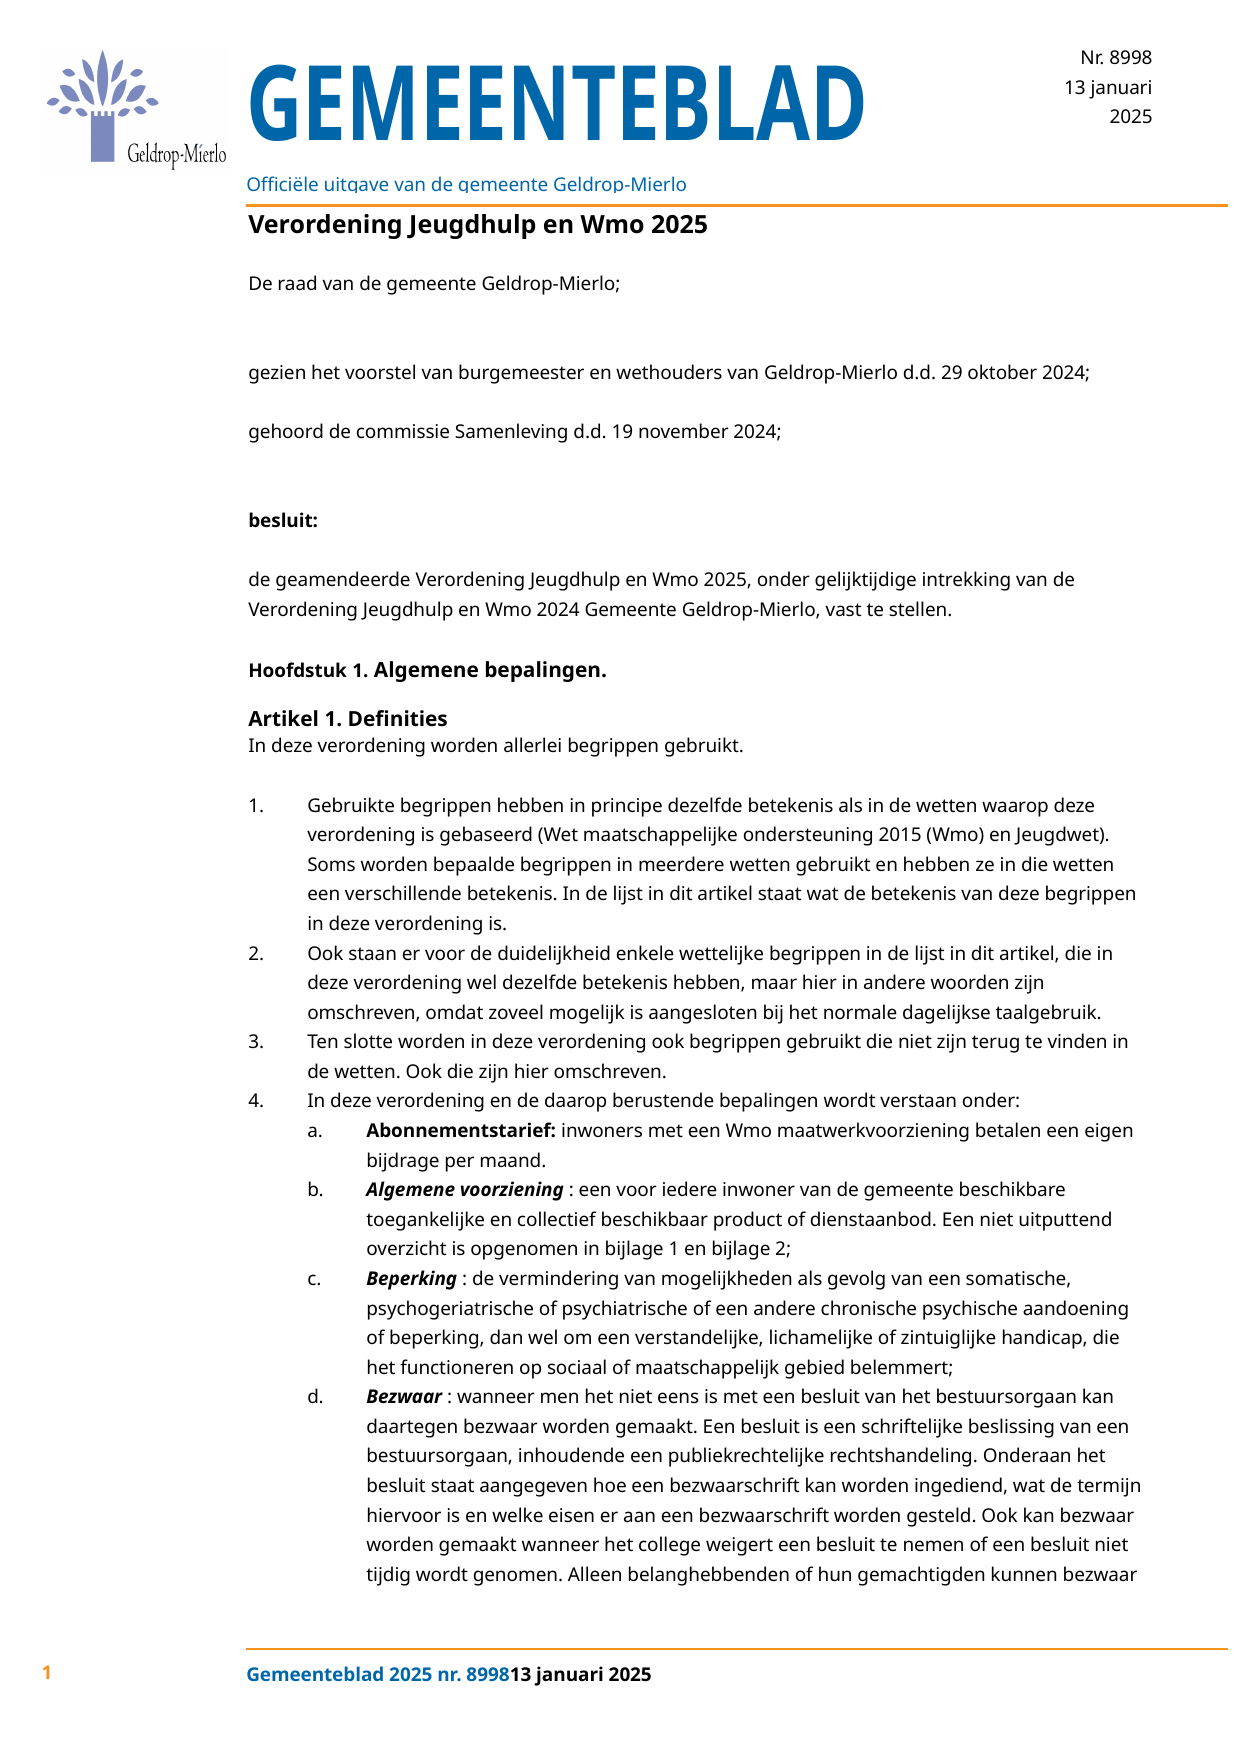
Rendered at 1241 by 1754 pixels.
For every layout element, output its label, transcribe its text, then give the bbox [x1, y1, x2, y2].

list In deze verordening en de daarop berustende bepalingen wordt verstaan onder: [248, 1088, 1152, 1113]
text de geamendeerde Verordening Jeugdhulp en Wmo 2025, onder gelijktijdige intrekking van de Verordening Jeugdhulp en Wmo 2024 Gemeente Geldrop-Mierlo, vast te stellen. [248, 566, 1152, 621]
text Hoofdstuk 1. Algemene bepalingen. [248, 655, 1152, 683]
list Ten slotte worden in deze verordening ook begrippen gebruikt die niet zijn terug te vinden in de wetten. Ook die zijn hier omschreven. [248, 1028, 1152, 1084]
list Abonnementstarief: inwoners met een Wmo maatwerkvoorziening betalen een eigen bijdrage per maand. [307, 1117, 1152, 1172]
picture [41, 47, 231, 172]
text De raad van de gemeente Geldrop-Mierlo; [248, 270, 1152, 296]
list Bezwaar : wanneer men het niet eens is met een besluit van het bestuursorgaan kan daartegen bezwaar worden gemaakt. Een besluit is een schriftelijke beslissing van een bestuursorgaan, inhoudende een publiekrechtelijke rechtshandeling. Onderaan het besluit staat aangegeven hoe een bezwaarschrift kan worden ingediend, wat de termijn hiervoor is en welke eisen er aan een bezwaarschrift worden gesteld. Ook kan bezwaar worden gemaakt wanneer het college weigert een besluit te nemen of een besluit niet tijdig wordt genomen. Alleen belanghebbenden of hun gemachtigden kunnen bezwaar [307, 1383, 1152, 1587]
list Gebruikte begrippen hebben in principe dezelfde betekenis als in de wetten waarop deze verordening is gebaseerd (Wet maatschappelijke ondersteuning 2015 (Wmo) en Jeugdwet). Soms worden bepaalde begrippen in meerdere wetten gebruikt en hebben ze in die wetten een verschillende betekenis. In de lijst in dit artikel staat wat de betekenis van deze begrippen in deze verordening is. [248, 792, 1152, 936]
text gezien het voorstel van burgemeester en wethouders van Geldrop-Mierlo d.d. 29 oktober 2024; [248, 359, 1152, 385]
list Beperking : de vermindering van mogelijkheden als gevolg van een somatische, psychogeriatrische of psychiatrische of een andere chronische psychische aandoening of beperking, dan wel om een verstandelijke, lichamelijke of zintuiglijke handicap, die het functioneren op sociaal of maatschappelijk gebied belemmert; [307, 1265, 1152, 1379]
list Ook staan er voor de duidelijkheid enkele wettelijke begrippen in de lijst in dit artikel, die in deze verordening wel dezelfde betekenis hebben, maar hier in andere woorden zijn omschreven, omdat zoveel mogelijk is aangesloten bij het normale dagelijkse taalgebruik. [248, 940, 1152, 1024]
text besluit: [248, 507, 1152, 533]
text gehoord de commissie Samenleving d.d. 19 november 2024; [248, 418, 1152, 444]
text Artikel 1. Definities [248, 704, 1152, 733]
text In deze verordening worden allerlei begrippen gebruikt. [248, 733, 1152, 758]
list Algemene voorziening : een voor iedere inwoner van de gemeente beschikbare toegankelijke en collectief beschikbaar product of dienstaanbod. Een niet uitputtend overzicht is opgenomen in bijlage 1 en bijlage 2; [307, 1176, 1152, 1261]
text Verordening Jeugdhulp en Wmo 2025 [248, 207, 1152, 241]
